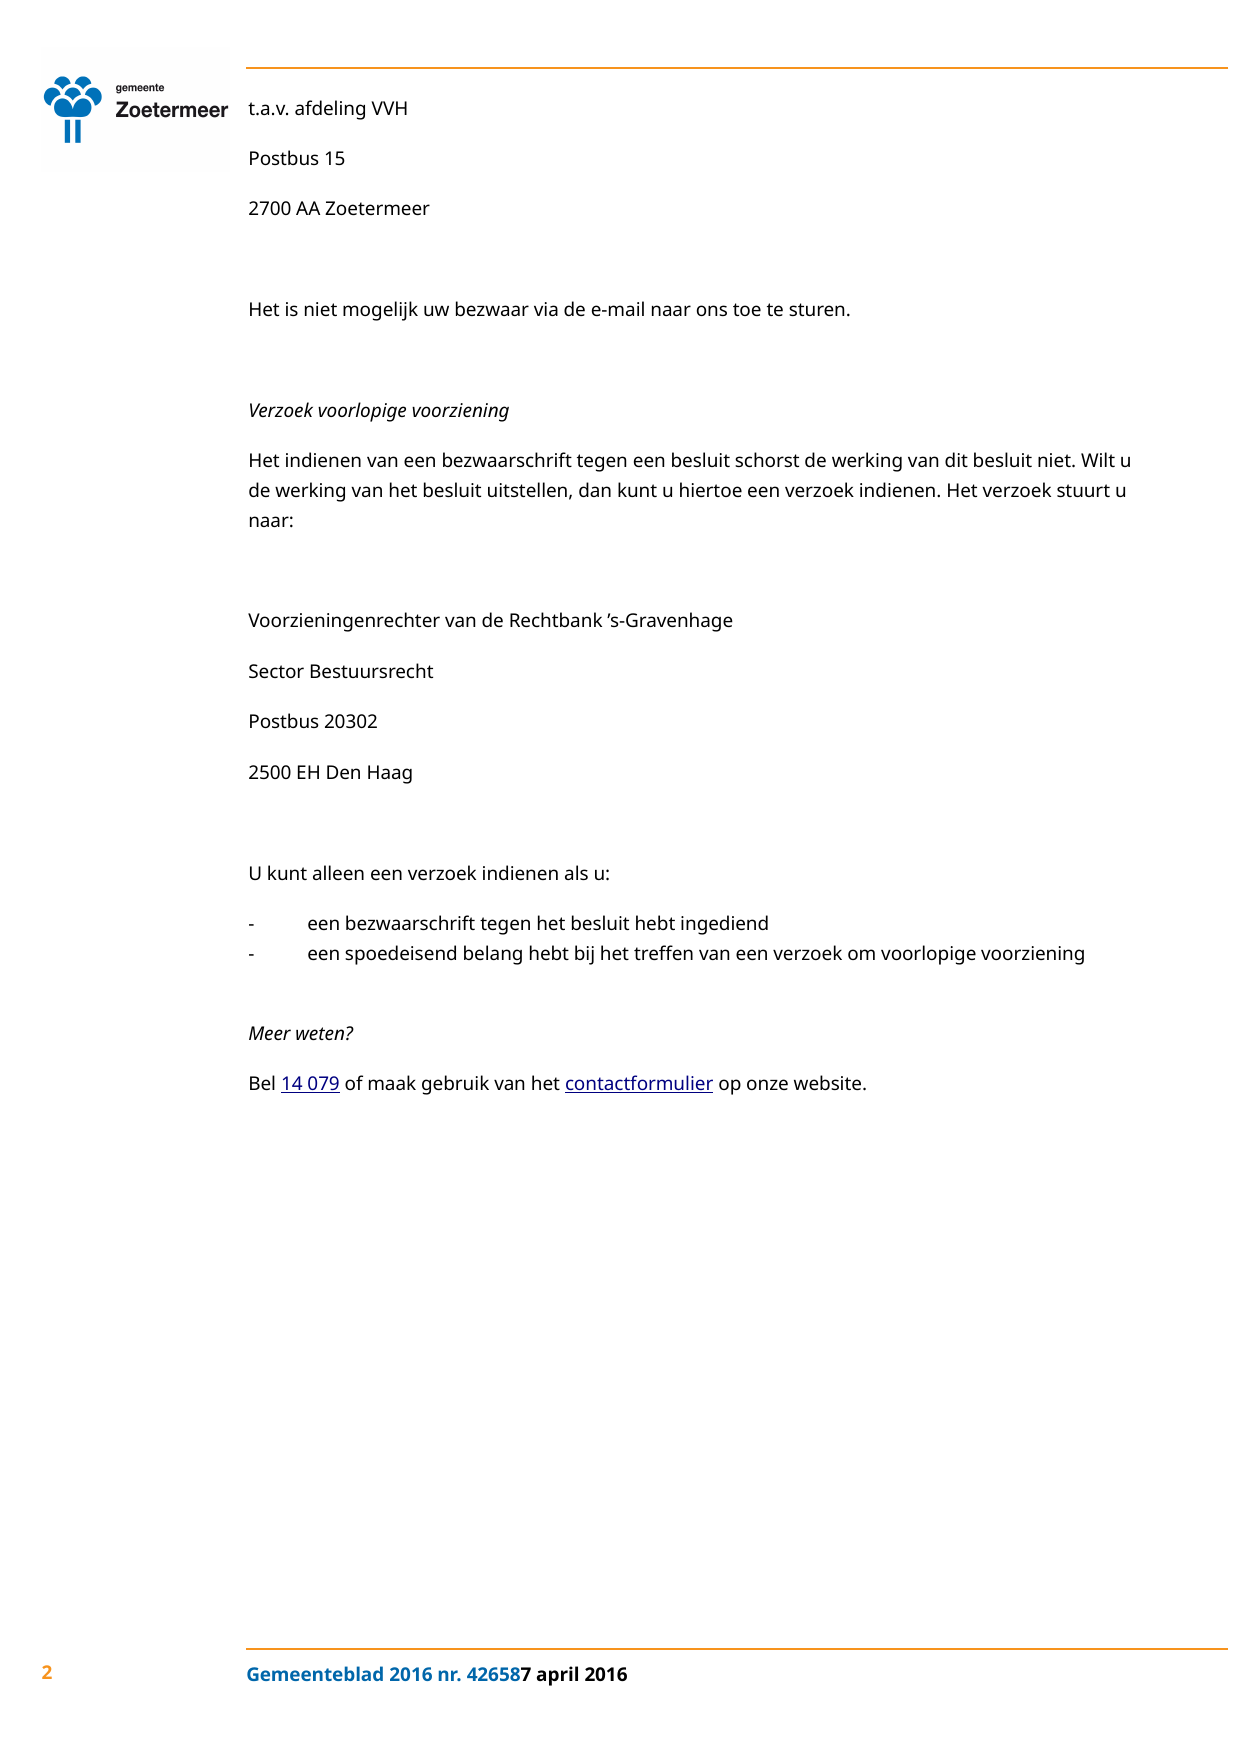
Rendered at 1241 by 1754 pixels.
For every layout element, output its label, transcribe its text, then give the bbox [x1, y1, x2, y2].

list een spoedeisend belang hebt bij het treffen van een verzoek om voorlopige voorziening [248, 940, 1152, 966]
text 2700 AA Zoetermeer [248, 196, 1152, 221]
text Het indienen van een bezwaarschrift tegen een besluit schorst de werking van dit besluit niet. Wilt u de werking van het besluit uitstellen, dan kunt u hiertoe een verzoek indienen. Het verzoek stuurt u naar: [248, 448, 1152, 533]
picture [41, 47, 231, 172]
text t.a.v. afdeling VVH [248, 95, 1152, 121]
text U kunt alleen een verzoek indienen als u: [248, 860, 1152, 886]
text 2500 EH Den Haag [248, 759, 1152, 785]
text Voorzieningenrechter van de Rechtbank ’s-Gravenhage [248, 608, 1152, 633]
list een bezwaarschrift tegen het besluit hebt ingediend [248, 910, 1152, 936]
text Verzoek voorlopige voorziening [248, 397, 1152, 423]
text Meer weten? [248, 1020, 1152, 1046]
text Sector Bestuursrecht [248, 658, 1152, 684]
text Postbus 15 [248, 145, 1152, 171]
text Het is niet mogelijk uw bezwaar via de e-mail naar ons toe te sturen. [248, 296, 1152, 322]
text Postbus 20302 [248, 708, 1152, 734]
text Bel 14 079 of maak gebruik van het contactformulier op onze website. [248, 1070, 1152, 1096]
